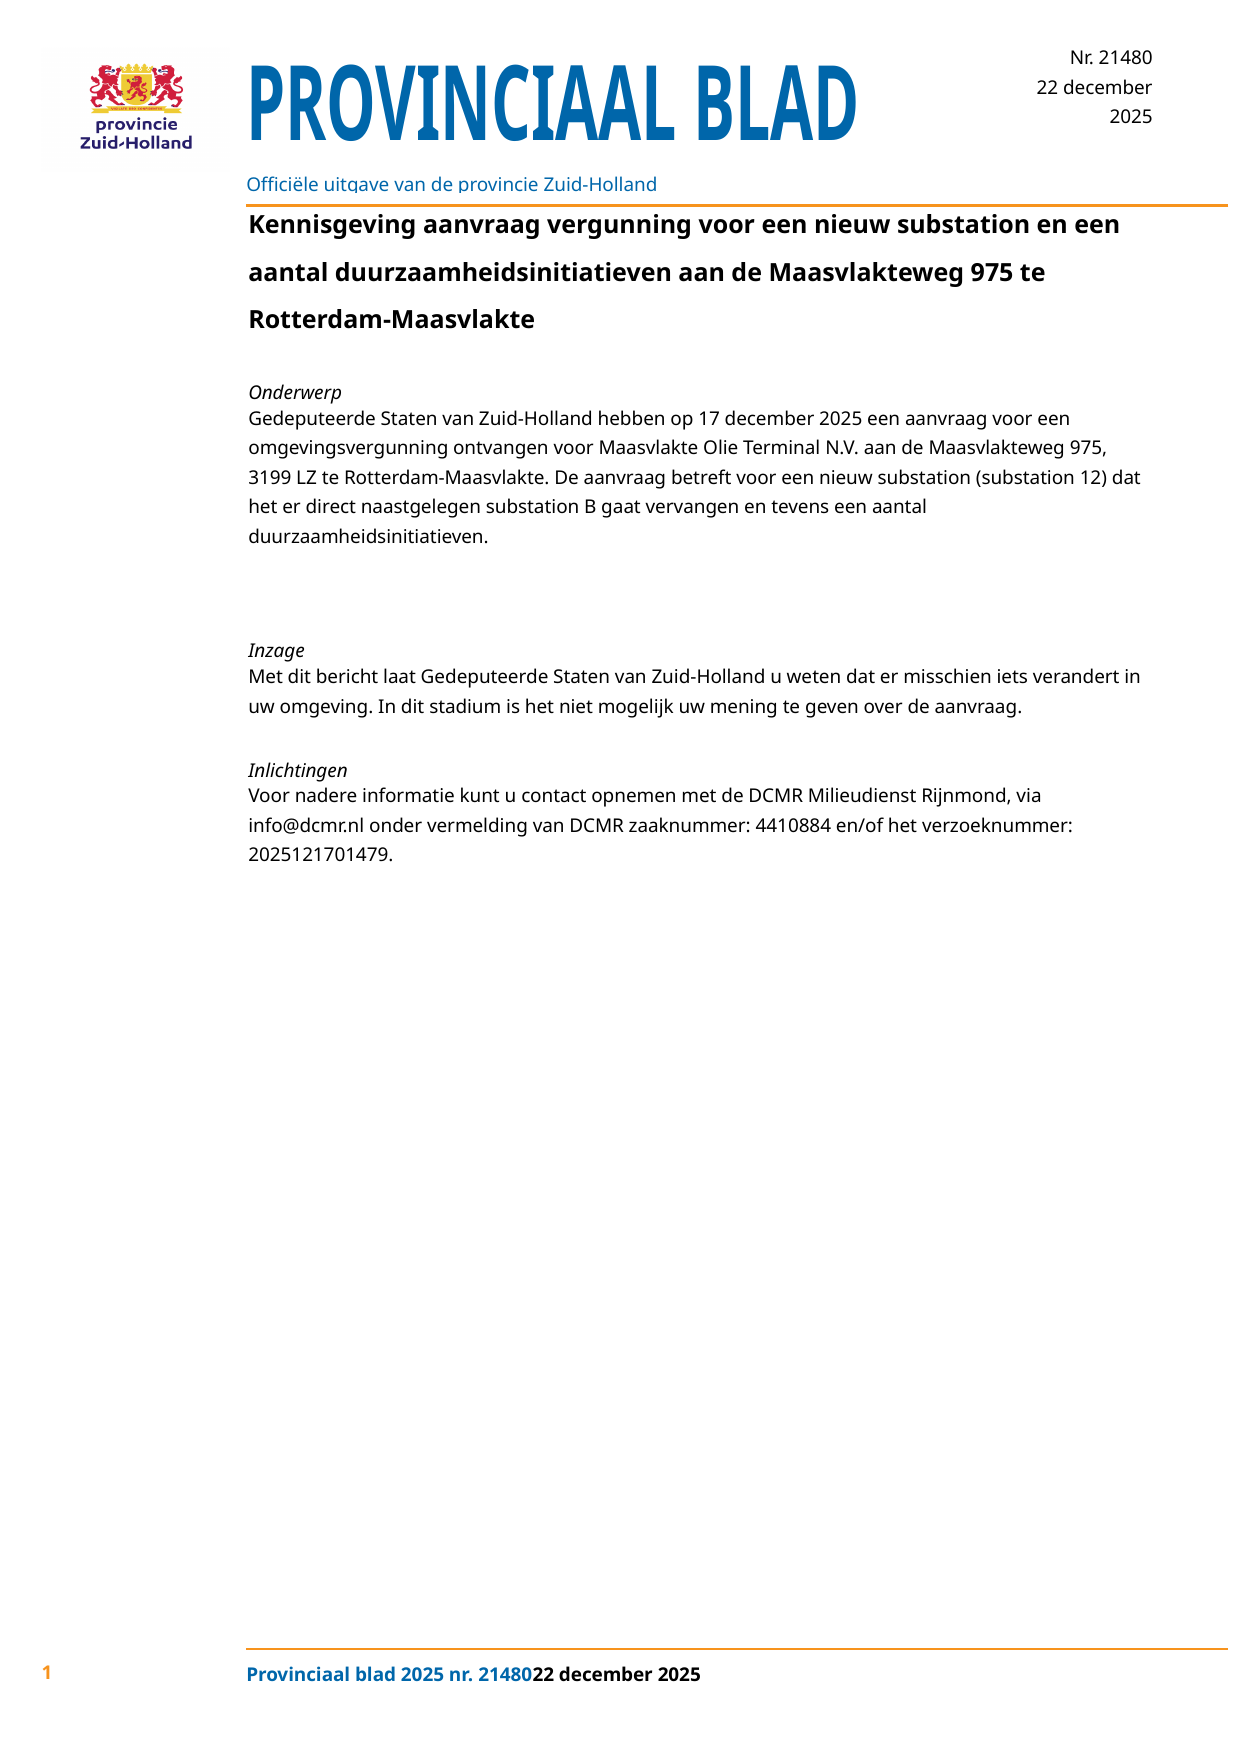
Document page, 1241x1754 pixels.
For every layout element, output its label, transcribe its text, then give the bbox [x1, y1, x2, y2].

text Kennisgeving aanvraag vergunning voor een nieuw substation en een aantal duurzaamheidsinitiatieven aan de Maasvlakteweg 975 te Rotterdam-Maasvlakte [248, 207, 1152, 336]
picture [41, 47, 231, 172]
text Met dit bericht laat Gedeputeerde Staten van Zuid-Holland u weten dat er misschien iets verandert in uw omgeving. In dit stadium is het niet mogelijk uw mening te geven over de aanvraag. [248, 663, 1152, 718]
text Inzage [248, 637, 1152, 663]
text Voor nadere informatie kunt u contact opnemen met de DCMR Milieudienst Rijnmond, via info@dcmr.nl onder vermelding van DCMR zaaknummer: 4410884 en/of het verzoeknummer: 2025121701479. [248, 782, 1152, 867]
text Inlichtingen [248, 757, 1152, 782]
text Onderwerp [248, 379, 1152, 405]
text Gedeputeerde Staten van Zuid-Holland hebben op 17 december 2025 een aanvraag voor een omgevingsvergunning ontvangen voor Maasvlakte Olie Terminal N.V. aan de Maasvlakteweg 975, 3199 LZ te Rotterdam-Maasvlakte. De aanvraag betreft voor een nieuw substation (substation 12) dat het er direct naastgelegen substation B gaat vervangen en tevens een aantal duurzaamheidsinitiatieven. [248, 405, 1152, 549]
